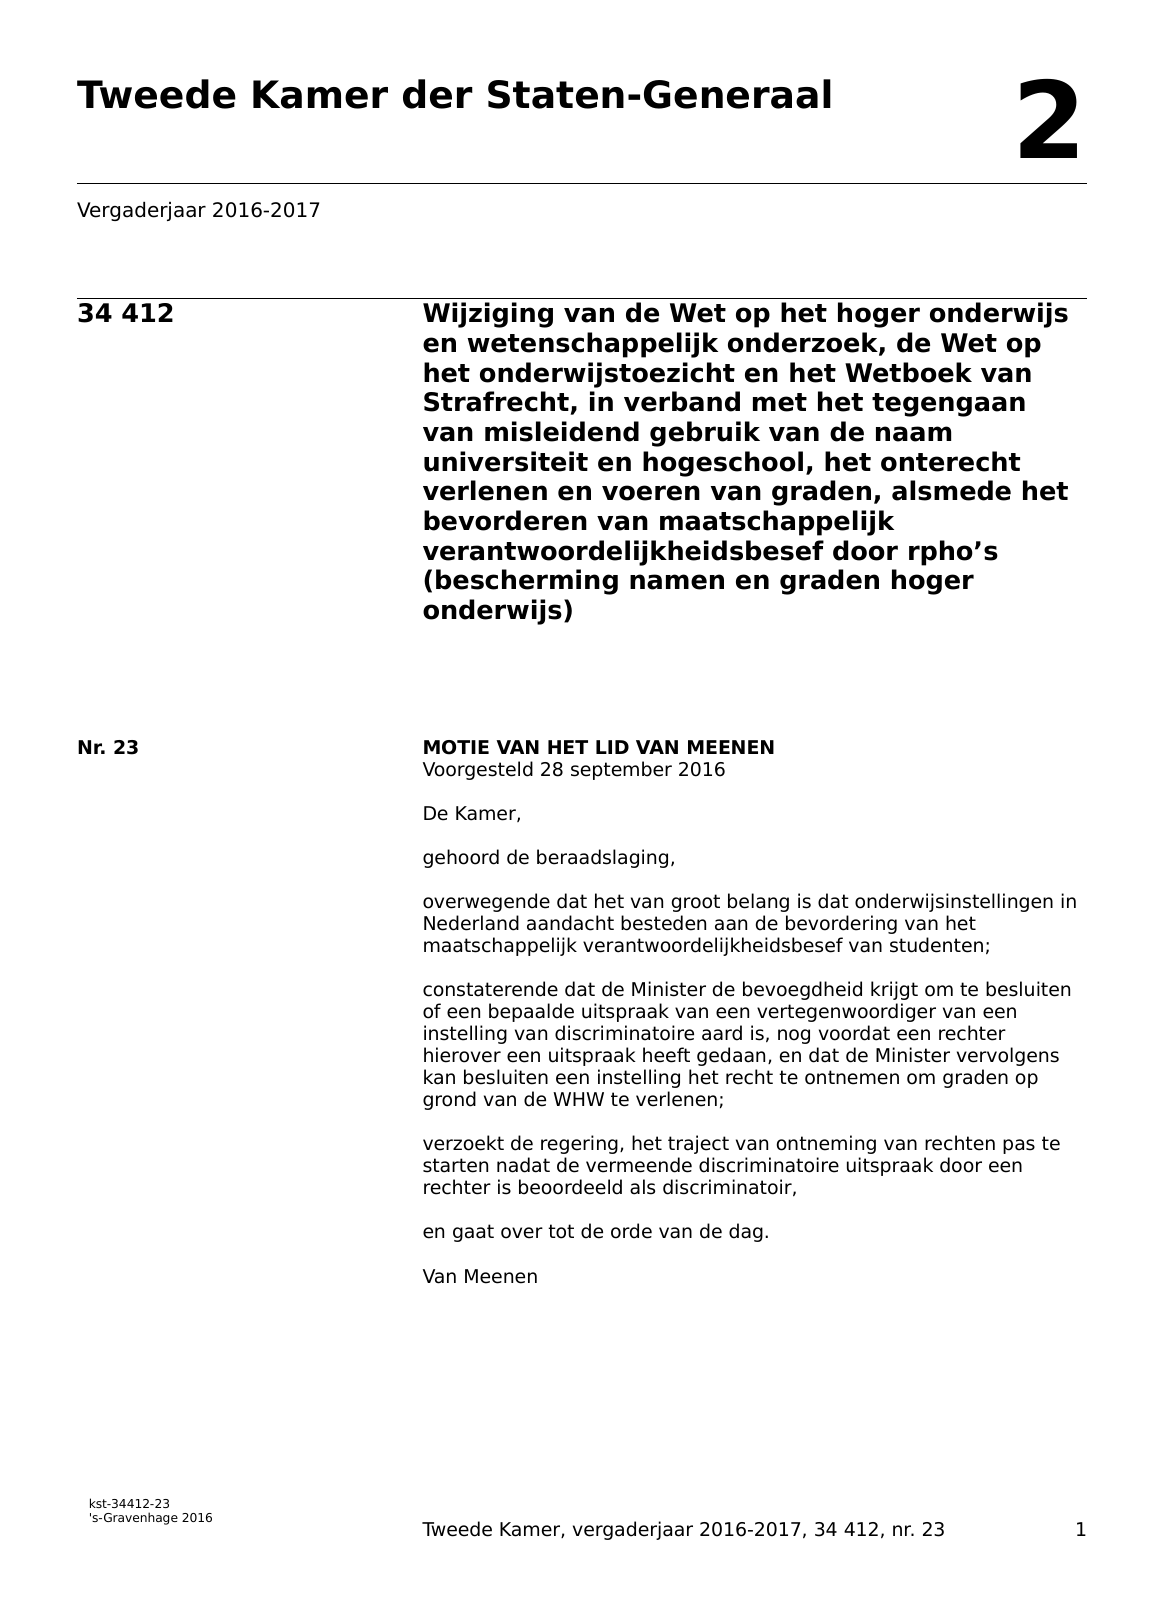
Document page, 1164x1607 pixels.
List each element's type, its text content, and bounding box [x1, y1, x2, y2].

table_header Tweede Kamer der Staten-Generaal [77, 59, 886, 183]
text verzoekt de regering, het traject van ontneming van rechten pas te starten nadat de vermeende discriminatoire uitspraak door een rechter is beoordeeld als discriminatoir, [422, 1133, 1087, 1199]
text gehoord de beraadslaging, [422, 847, 1087, 869]
text constaterende dat de Minister de bevoegdheid krijgt om te besluiten of een bepaalde uitspraak van een vertegenwoordiger van een instelling van discriminatoire aard is, nog voordat een rechter hierover een uitspraak heeft gedaan, en dat de Minister vervolgens kan besluiten een instelling het recht te ontnemen om graden op grond van de WHW te verlenen; [422, 979, 1087, 1111]
text en gaat over tot de orde van de dag. [422, 1221, 1087, 1243]
subtitle 34 412 Wijziging van de Wet op het hoger onderwijs en wetenschappelijk onderzoek, de Wet op het onderwijstoezicht en het Wetboek van Strafrecht, in verband met het tegengaan van misleidend gebruik van de naam universiteit en hogeschool, het onterecht verlenen en voeren van graden, alsmede het bevorderen van maatschappelijk verantwoordelijkheidsbesef door rpho’s (bescherming namen en graden hoger onderwijs) [77, 299, 1087, 626]
text kst-34412-23 [88, 1497, 323, 1511]
subtitle Nr. 23 MOTIE VAN HET LID VAN MEENEN [77, 737, 1087, 758]
table_header 2 [886, 59, 1087, 183]
text De Kamer, [422, 803, 1087, 825]
text Voorgesteld 28 september 2016 [422, 758, 1087, 781]
text Van Meenen [422, 1266, 1087, 1287]
text overwegende dat het van groot belang is dat onderwijsinstellingen in Nederland aandacht besteden aan de bevordering van het maatschappelijk verantwoordelijkheidsbesef van studenten; [422, 891, 1087, 957]
text 's-Gravenhage 2016 [88, 1511, 323, 1525]
table_cell Vergaderjaar 2016-2017 [77, 184, 1087, 298]
